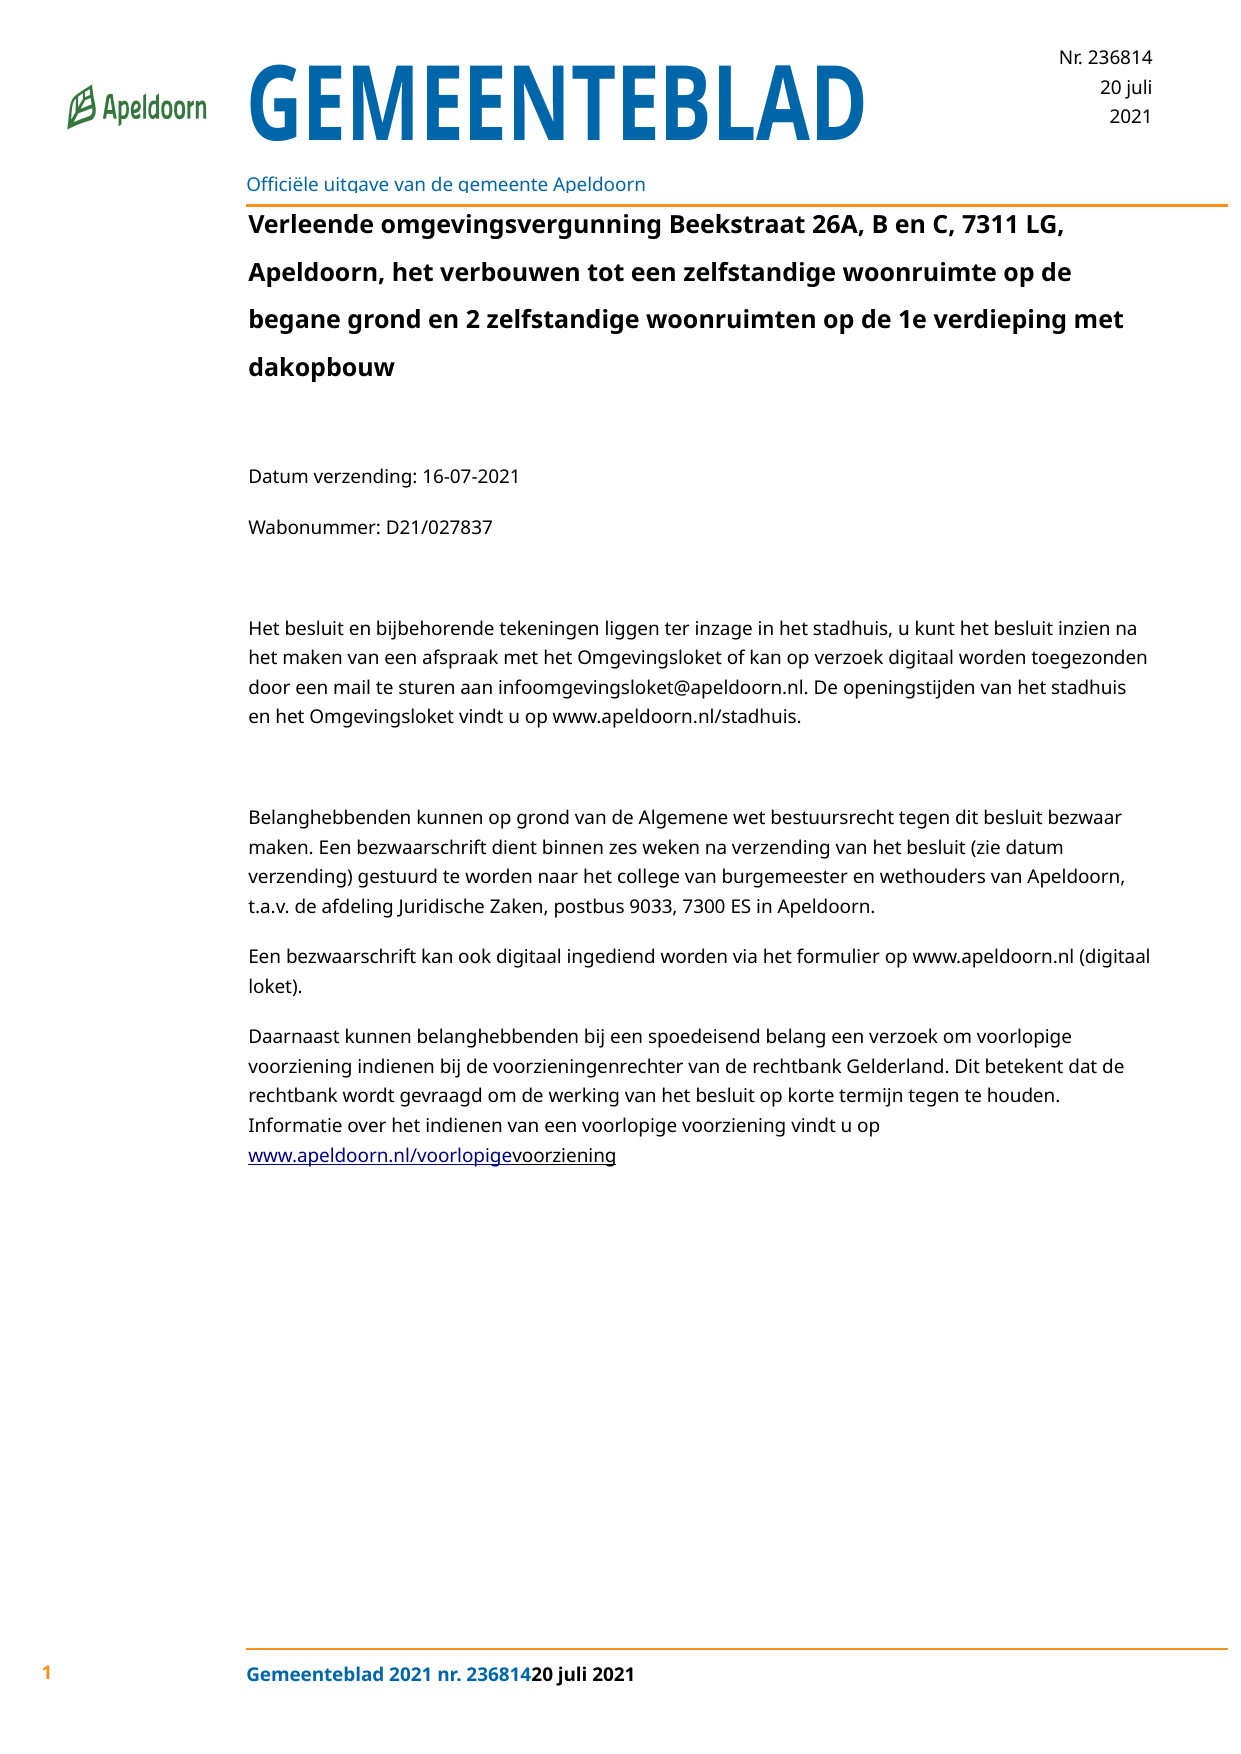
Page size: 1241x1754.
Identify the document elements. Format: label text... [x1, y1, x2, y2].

text Verleende omgevingsvergunning Beekstraat 26A, B en C, 7311 LG, Apeldoorn, het verbouwen tot een zelfstandige woonruimte op de begane grond en 2 zelfstandige woonruimten op de 1e verdieping met dakopbouw [248, 207, 1152, 384]
text Het besluit en bijbehorende tekeningen liggen ter inzage in het stadhuis, u kunt het besluit inzien na het maken van een afspraak met het Omgevingsloket of kan op verzoek digitaal worden toegezonden door een mail te sturen aan infoomgevingsloket@apeldoorn.nl. De openingstijden van het stadhuis en het Omgevingsloket vindt u op www.apeldoorn.nl/stadhuis. [248, 615, 1152, 729]
text Wabonummer: D21/027837 [248, 514, 1152, 540]
text Belanghebbenden kunnen op grond van de Algemene wet bestuursrecht tegen dit besluit bezwaar maken. Een bezwaarschrift dient binnen zes weken na verzending van het besluit (zie datum verzending) gestuurd te worden naar het college van burgemeester en wethouders van Apeldoorn, t.a.v. de afdeling Juridische Zaken, postbus 9033, 7300 ES in Apeldoorn. [248, 804, 1152, 919]
text Daarnaast kunnen belanghebbenden bij een spoedeisend belang een verzoek om voorlopige voorziening indienen bij de voorzieningenrechter van de rechtbank Gelderland. Dit betekent dat de rechtbank wordt gevraagd om de werking van het besluit op korte termijn tegen te houden. Informatie over het indienen van een voorlopige voorziening vindt u op www.apeldoorn.nl/voorlopigevoorziening [248, 1023, 1152, 1168]
text Datum verzending: 16-07-2021 [248, 463, 1152, 489]
picture [41, 47, 231, 172]
text Een bezwaarschrift kan ook digitaal ingediend worden via het formulier op www.apeldoorn.nl (digitaal loket). [248, 943, 1152, 999]
